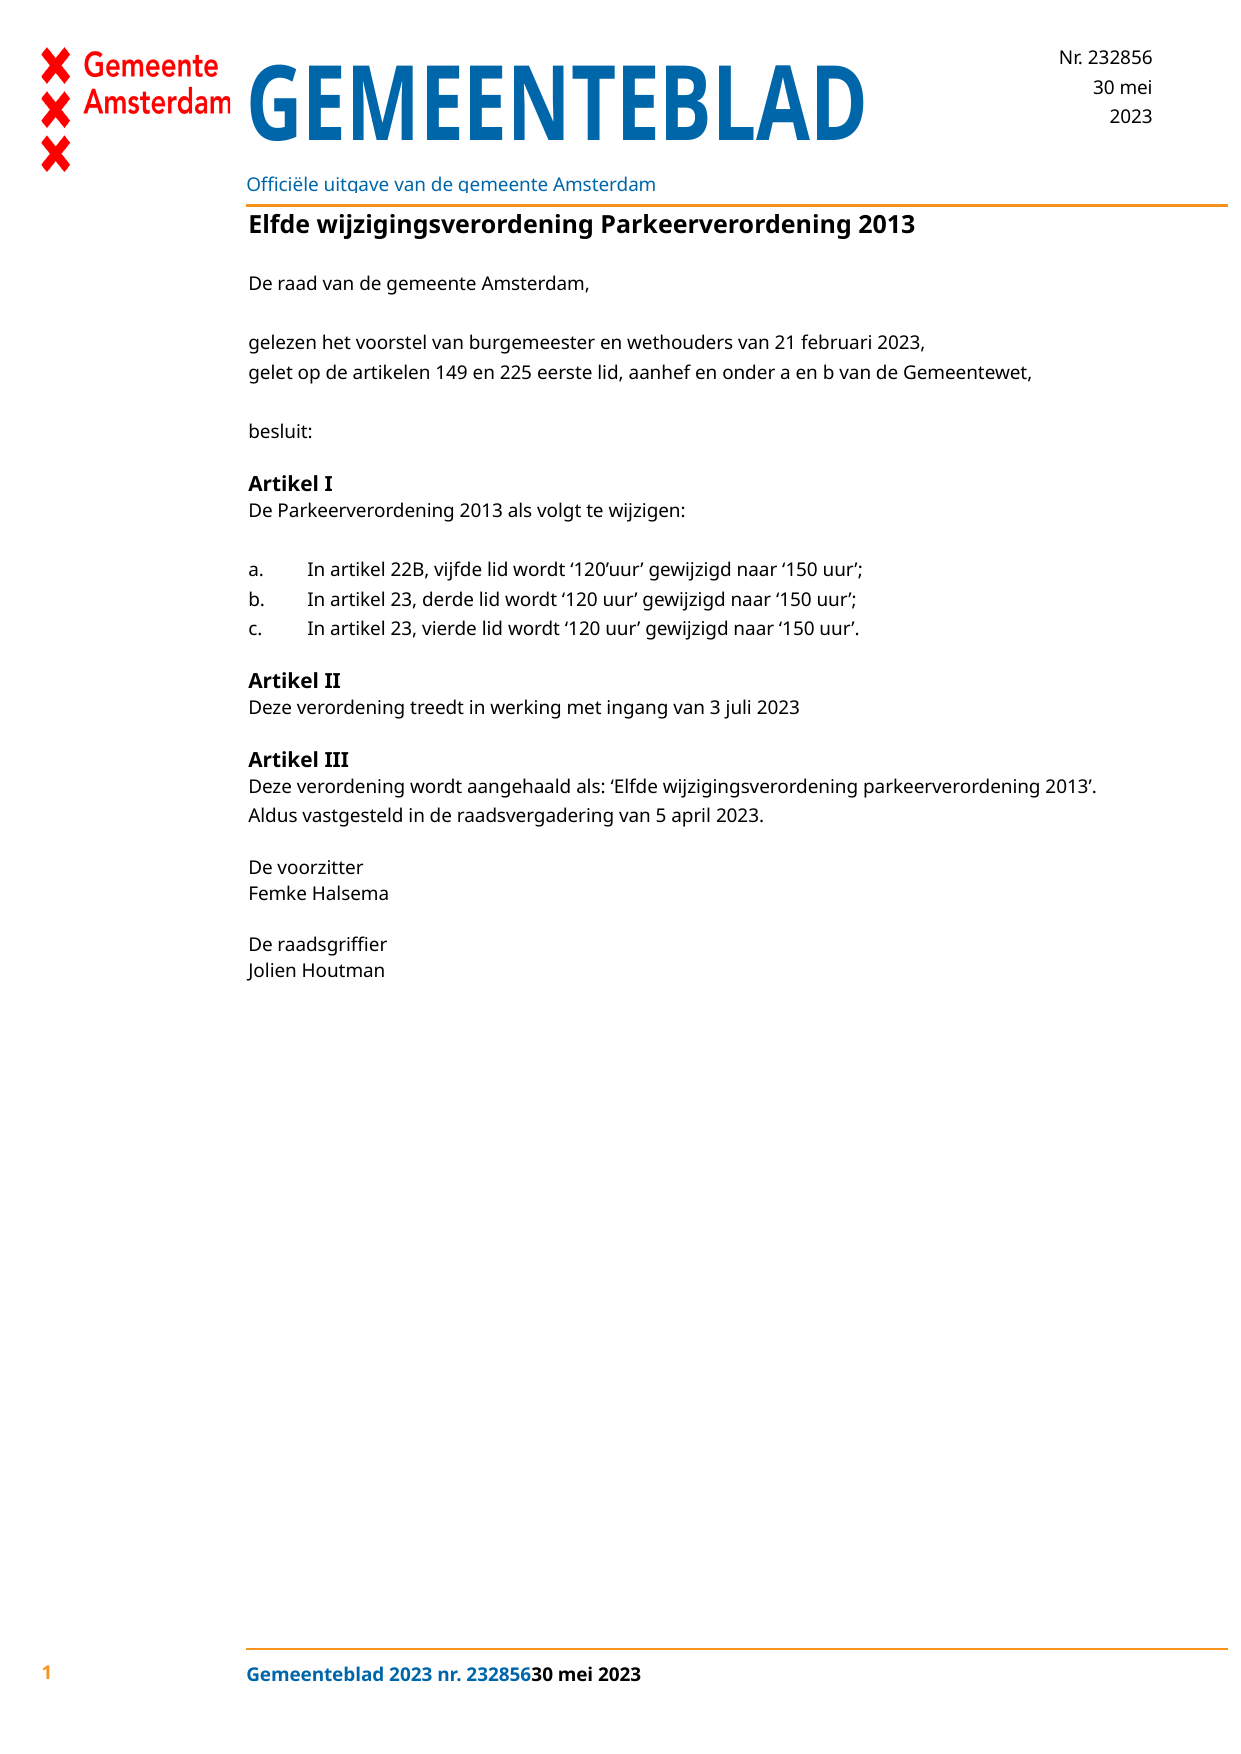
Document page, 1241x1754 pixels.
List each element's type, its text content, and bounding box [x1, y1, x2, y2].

list In artikel 23, vierde lid wordt ‘120 uur’ gewijzigd naar ‘150 uur’. [248, 615, 1152, 641]
text Jolien Houtman [248, 957, 1152, 983]
list In artikel 23, derde lid wordt ‘120 uur’ gewijzigd naar ‘150 uur’; [248, 586, 1152, 612]
text De raadsgriffier [248, 931, 1152, 957]
text Femke Halsema [248, 880, 1152, 906]
text De Parkeerverordening 2013 als volgt te wijzigen: [248, 497, 1152, 523]
text Elfde wijzigingsverordening Parkeerverordening 2013 [248, 207, 1152, 241]
text Aldus vastgesteld in de raadsvergadering van 5 april 2023. [248, 803, 1152, 828]
list In artikel 22B, vijfde lid wordt ‘120’uur’ gewijzigd naar ‘150 uur’; [248, 556, 1152, 582]
text Artikel I [248, 469, 1152, 497]
text gelet op de artikelen 149 en 225 eerste lid, aanhef en onder a en b van de Gemeentewet, [248, 359, 1152, 385]
text gelezen het voorstel van burgemeester en wethouders van 21 februari 2023, [248, 329, 1152, 355]
text Deze verordening wordt aangehaald als: ‘Elfde wijzigingsverordening parkeerverordening 2013’. [248, 773, 1152, 799]
text Artikel III [248, 745, 1152, 773]
text besluit: [248, 418, 1152, 444]
text Deze verordening treedt in werking met ingang van 3 juli 2023 [248, 694, 1152, 720]
picture [41, 47, 231, 172]
text Artikel II [248, 666, 1152, 694]
text De voorzitter [248, 854, 1152, 880]
text De raad van de gemeente Amsterdam, [248, 270, 1152, 296]
